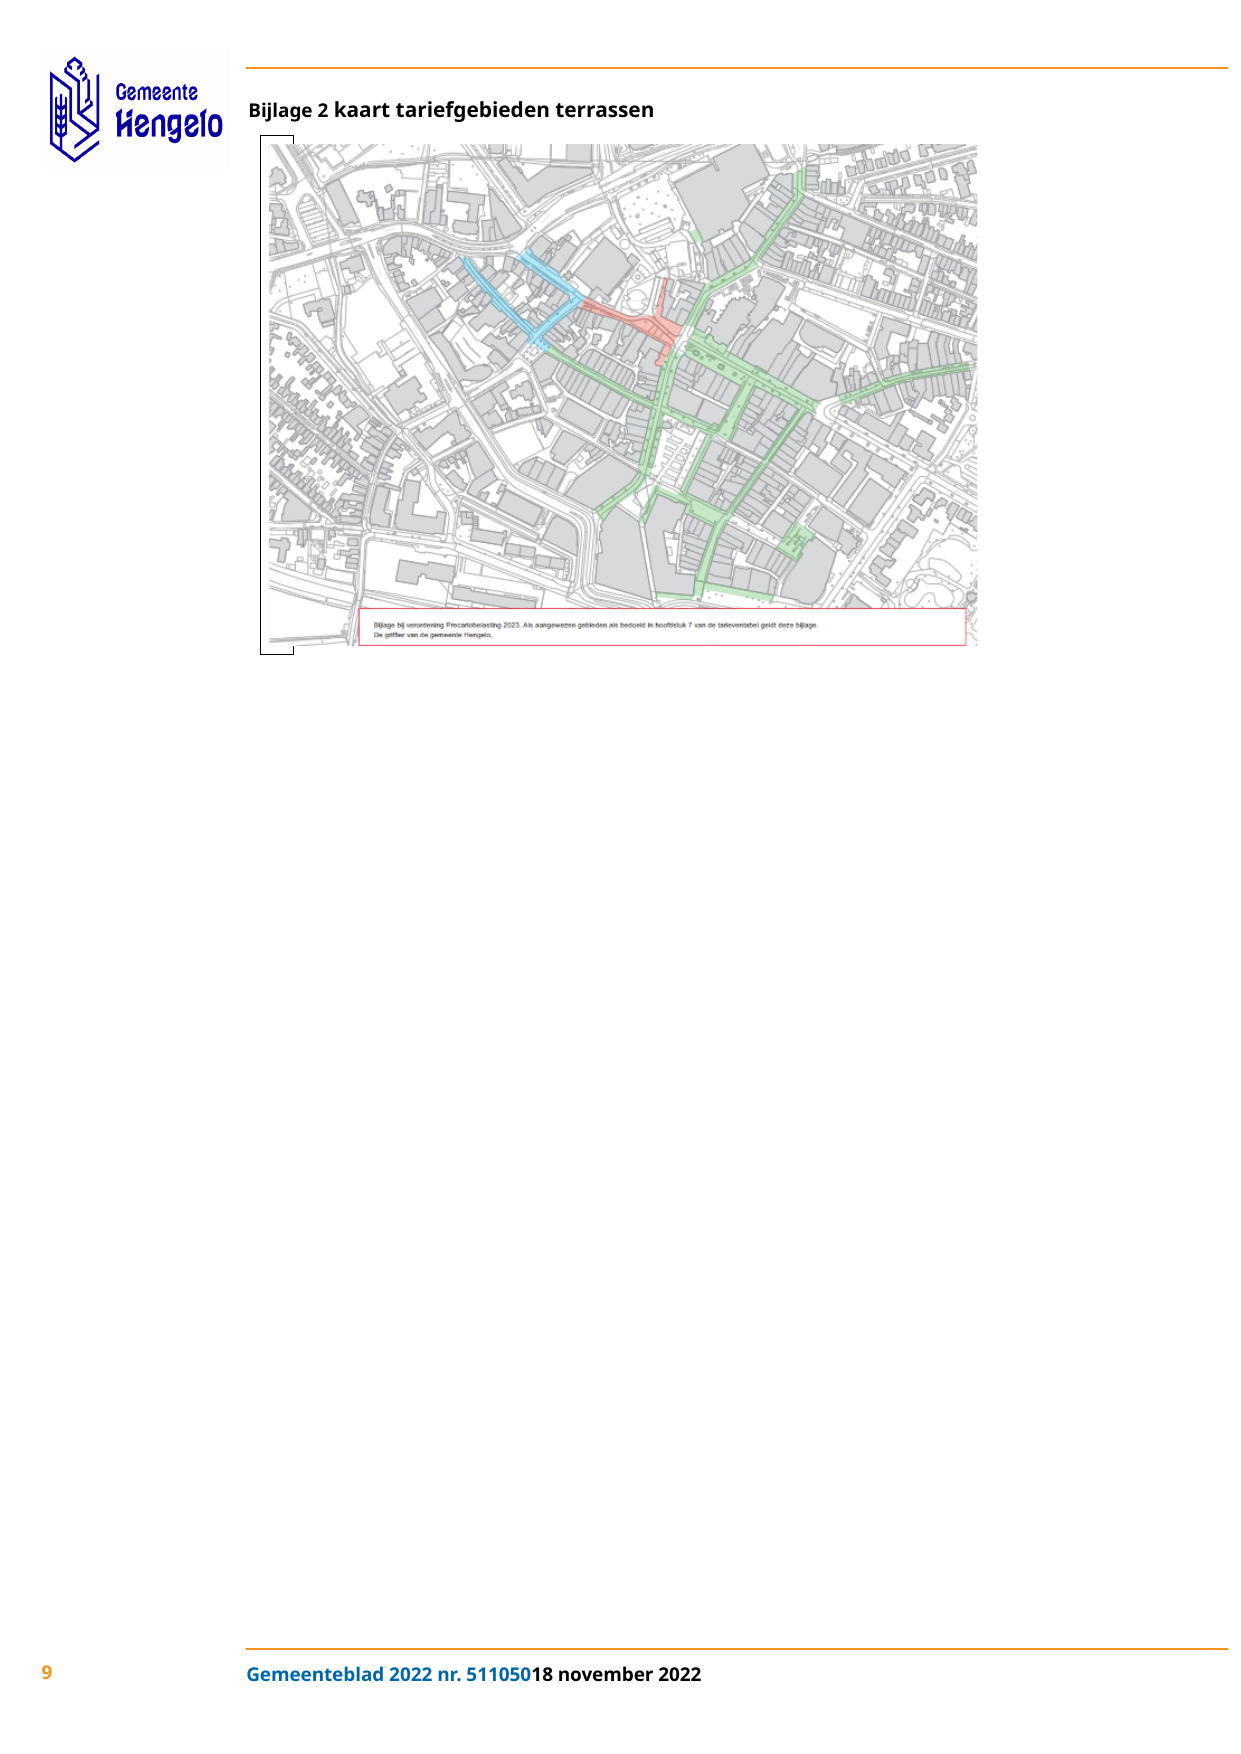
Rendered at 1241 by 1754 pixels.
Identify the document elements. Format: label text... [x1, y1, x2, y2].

picture [41, 47, 231, 172]
picture [268, 144, 978, 646]
text Bijlage 2 kaart tariefgebieden terrassen [248, 95, 1152, 123]
